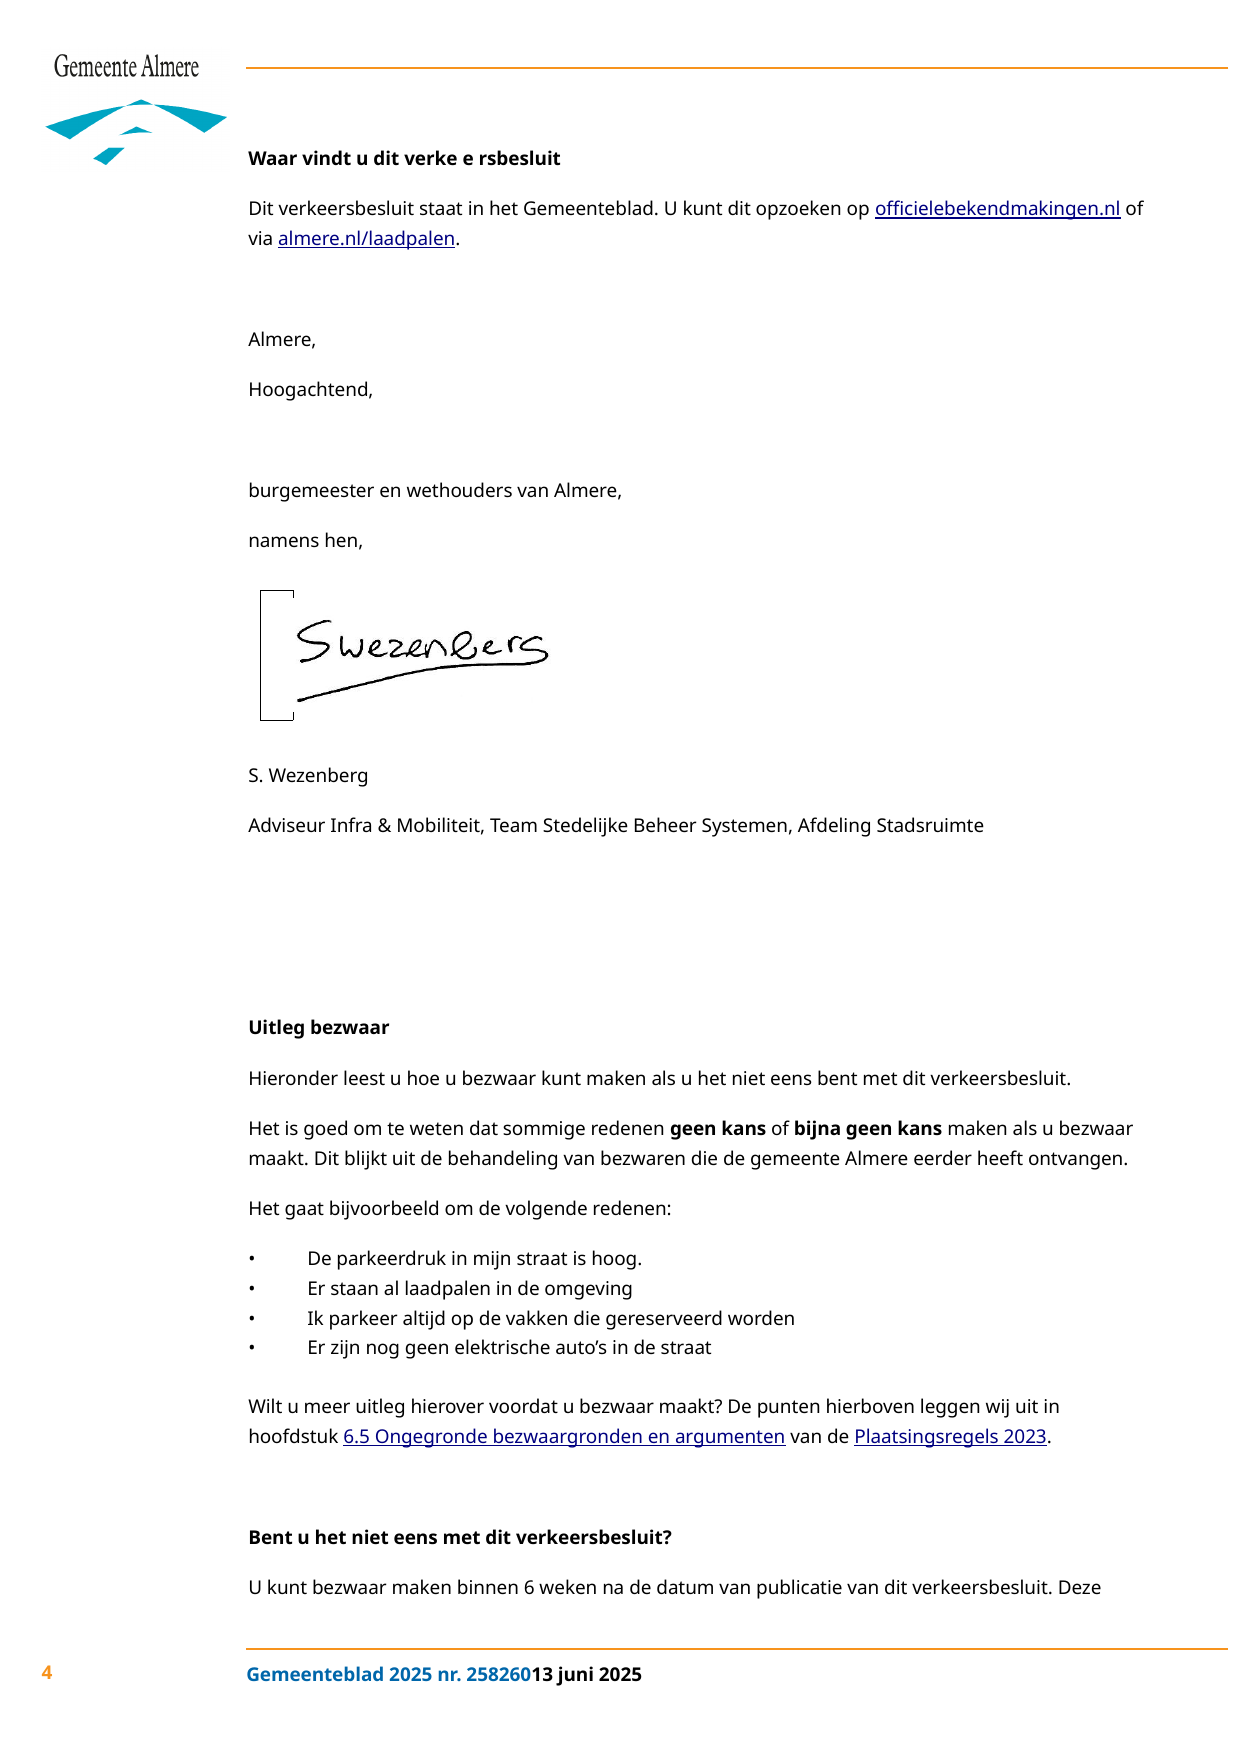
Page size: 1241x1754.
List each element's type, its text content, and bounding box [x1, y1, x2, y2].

text Het gaat bijvoorbeeld om de volgende redenen: [248, 1195, 1152, 1221]
text Waar vindt u dit verke e rsbesluit [248, 145, 1152, 171]
text burgemeester en wethouders van Almere, [248, 477, 1152, 503]
text Hieronder leest u hoe u bezwaar kunt maken als u het niet eens bent met dit verkeersbesluit. [248, 1065, 1152, 1091]
list Ik parkeer altijd op de vakken die gereserveerd worden [248, 1305, 1152, 1331]
list Er staan al laadpalen in de omgeving [248, 1275, 1152, 1301]
list Er zijn nog geen elektrische auto’s in de straat [248, 1334, 1152, 1360]
text Uitleg bezwaar [248, 1014, 1152, 1040]
text Hoogachtend, [248, 376, 1152, 402]
picture [268, 598, 576, 712]
text Dit verkeersbesluit staat in het Gemeenteblad. U kunt dit opzoeken op officielebekendmakingen.nl of via almere.nl/laadpalen. [248, 196, 1152, 251]
list De parkeerdruk in mijn straat is hoog. [248, 1246, 1152, 1271]
text S. Wezenberg [248, 762, 1152, 788]
text Almere, [248, 326, 1152, 352]
text Het is goed om te weten dat sommige redenen geen kans of bijna geen kans maken als u bezwaar maakt. Dit blijkt uit de behandeling van bezwaren die de gemeente Almere eerder heeft ontvangen. [248, 1115, 1152, 1171]
text U kunt bezwaar maken binnen 6 weken na de datum van publicatie van dit verkeersbesluit. Deze [248, 1574, 1152, 1600]
text Bent u het niet eens met dit verkeersbesluit? [248, 1524, 1152, 1550]
picture [41, 47, 231, 172]
text Adviseur Infra & Mobiliteit, Team Stedelijke Beheer Systemen, Afdeling Stadsruimte [248, 813, 1152, 838]
text namens hen, [248, 528, 1152, 553]
text Wilt u meer uitleg hierover voordat u bezwaar maakt? De punten hierboven leggen wij uit in hoofdstuk 6.5 Ongegronde bezwaargronden en argumenten van de Plaatsingsregels 2023. [248, 1393, 1152, 1449]
